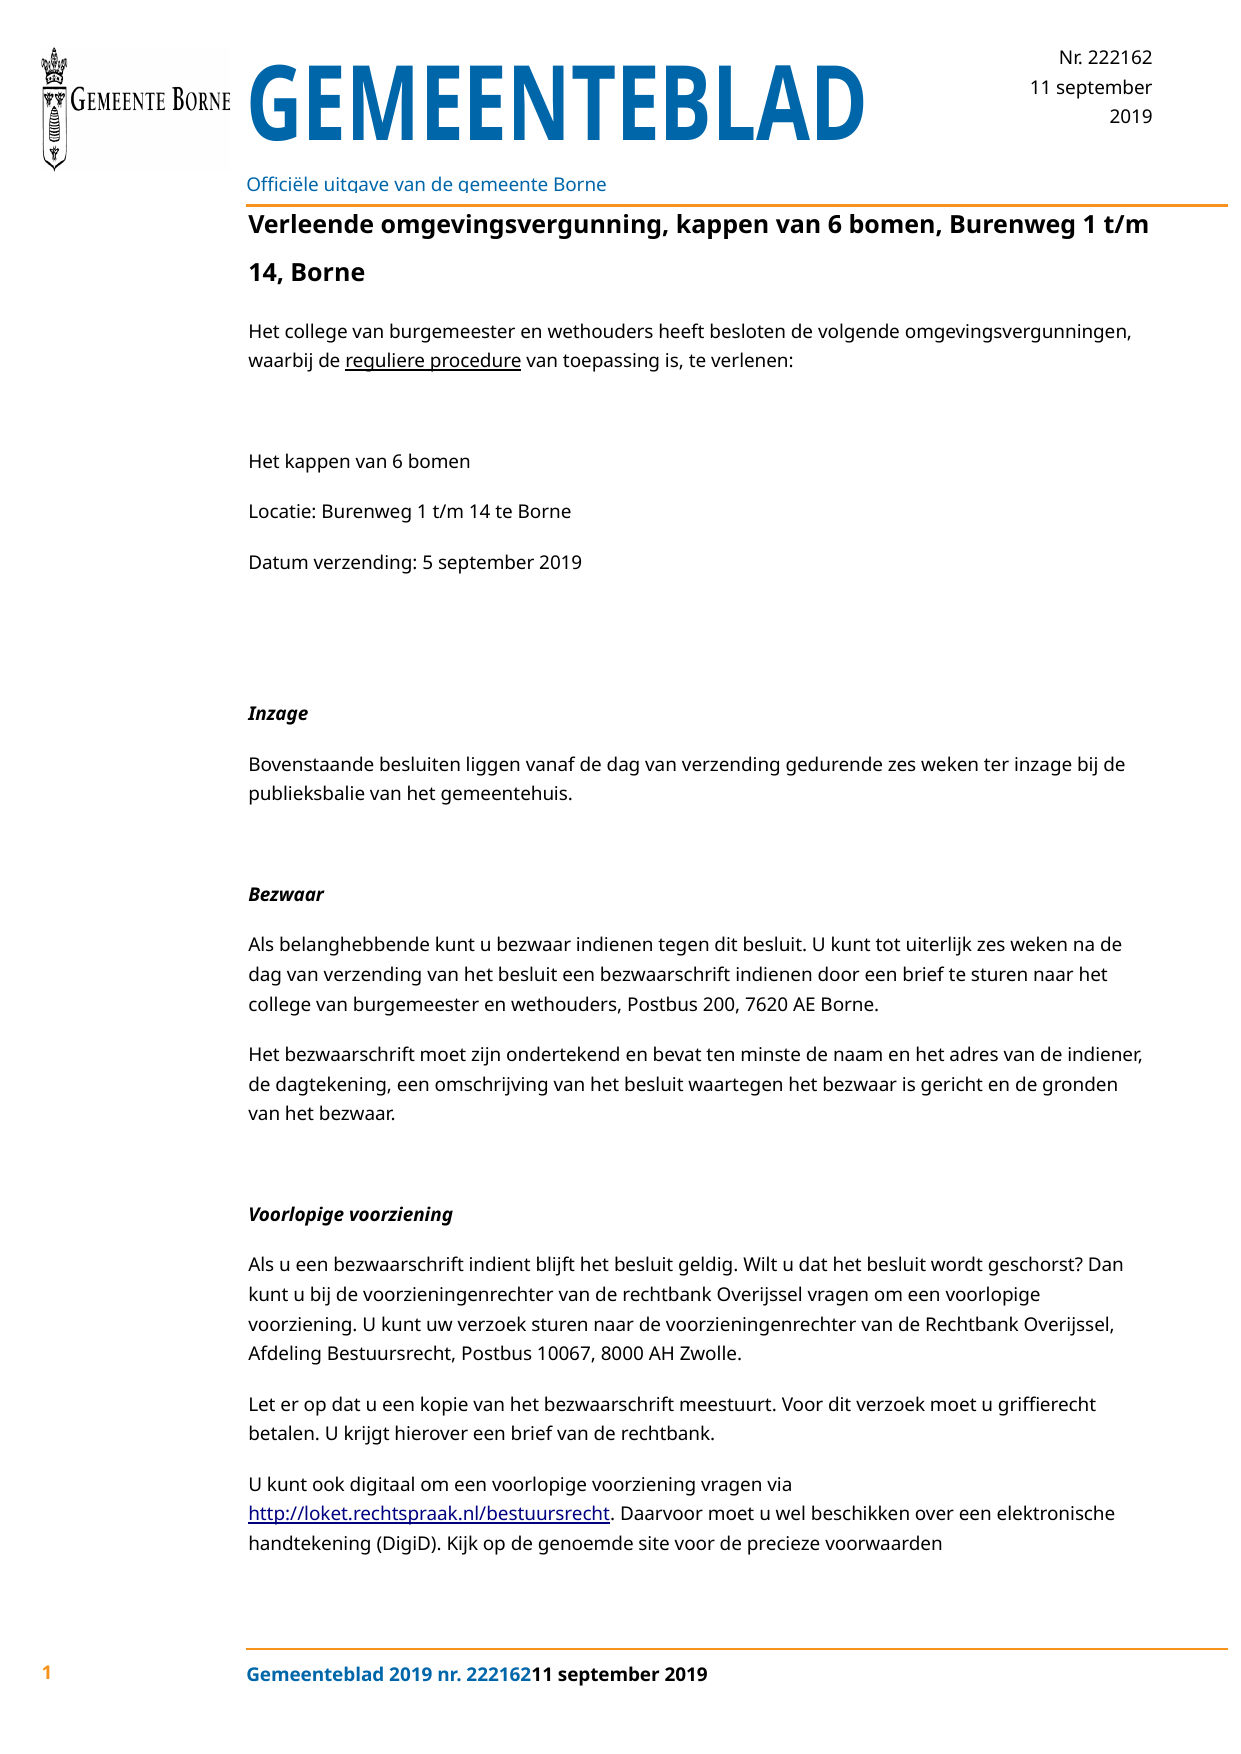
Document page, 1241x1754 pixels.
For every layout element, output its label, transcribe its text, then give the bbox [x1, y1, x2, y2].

text Het bezwaarschrift moet zijn ondertekend en bevat ten minste de naam en het adres van de indiener, de dagtekening, een omschrijving van het besluit waartegen het bezwaar is gericht en de gronden van het bezwaar. [248, 1041, 1152, 1126]
text Bovenstaande besluiten liggen vanaf de dag van verzending gedurende zes weken ter inzage bij de publieksbalie van het gemeentehuis. [248, 751, 1152, 806]
text Als belanghebbende kunt u bezwaar indienen tegen dit besluit. U kunt tot uiterlijk zes weken na de dag van verzending van het besluit een bezwaarschrift indienen door een brief te sturen naar het college van burgemeester en wethouders, Postbus 200, 7620 AE Borne. [248, 932, 1152, 1017]
text Datum verzending: 5 september 2019 [248, 549, 1152, 575]
text Locatie: Burenweg 1 t/m 14 te Borne [248, 499, 1152, 524]
text Inzage [248, 700, 1152, 726]
text Het kappen van 6 bomen [248, 448, 1152, 474]
text U kunt ook digitaal om een voorlopige voorziening vragen via http://loket.rechtspraak.nl/bestuursrecht. Daarvoor moet u wel beschikken over een elektronische handtekening (DigiD). Kijk op de genoemde site voor de precieze voorwaarden [248, 1471, 1152, 1556]
text Verleende omgevingsvergunning, kappen van 6 bomen, Burenweg 1 t/m 14, Borne [248, 207, 1152, 288]
text Als u een bezwaarschrift indient blijft het besluit geldig. Wilt u dat het besluit wordt geschorst? Dan kunt u bij de voorzieningenrechter van de rechtbank Overijssel vragen om een voorlopige voorziening. U kunt uw verzoek sturen naar de voorzieningenrechter van de Rechtbank Overijssel, Afdeling Bestuursrecht, Postbus 10067, 8000 AH Zwolle. [248, 1252, 1152, 1366]
picture [41, 47, 231, 172]
text Let er op dat u een kopie van het bezwaarschrift meestuurt. Voor dit verzoek moet u griffierecht betalen. U krijgt hierover een brief van de rechtbank. [248, 1391, 1152, 1446]
text Bezwaar [248, 881, 1152, 907]
text Het college van burgemeester en wethouders heeft besloten de volgende omgevingsvergunningen, waarbij de reguliere procedure van toepassing is, te verlenen: [248, 318, 1152, 373]
text Voorlopige voorziening [248, 1201, 1152, 1227]
